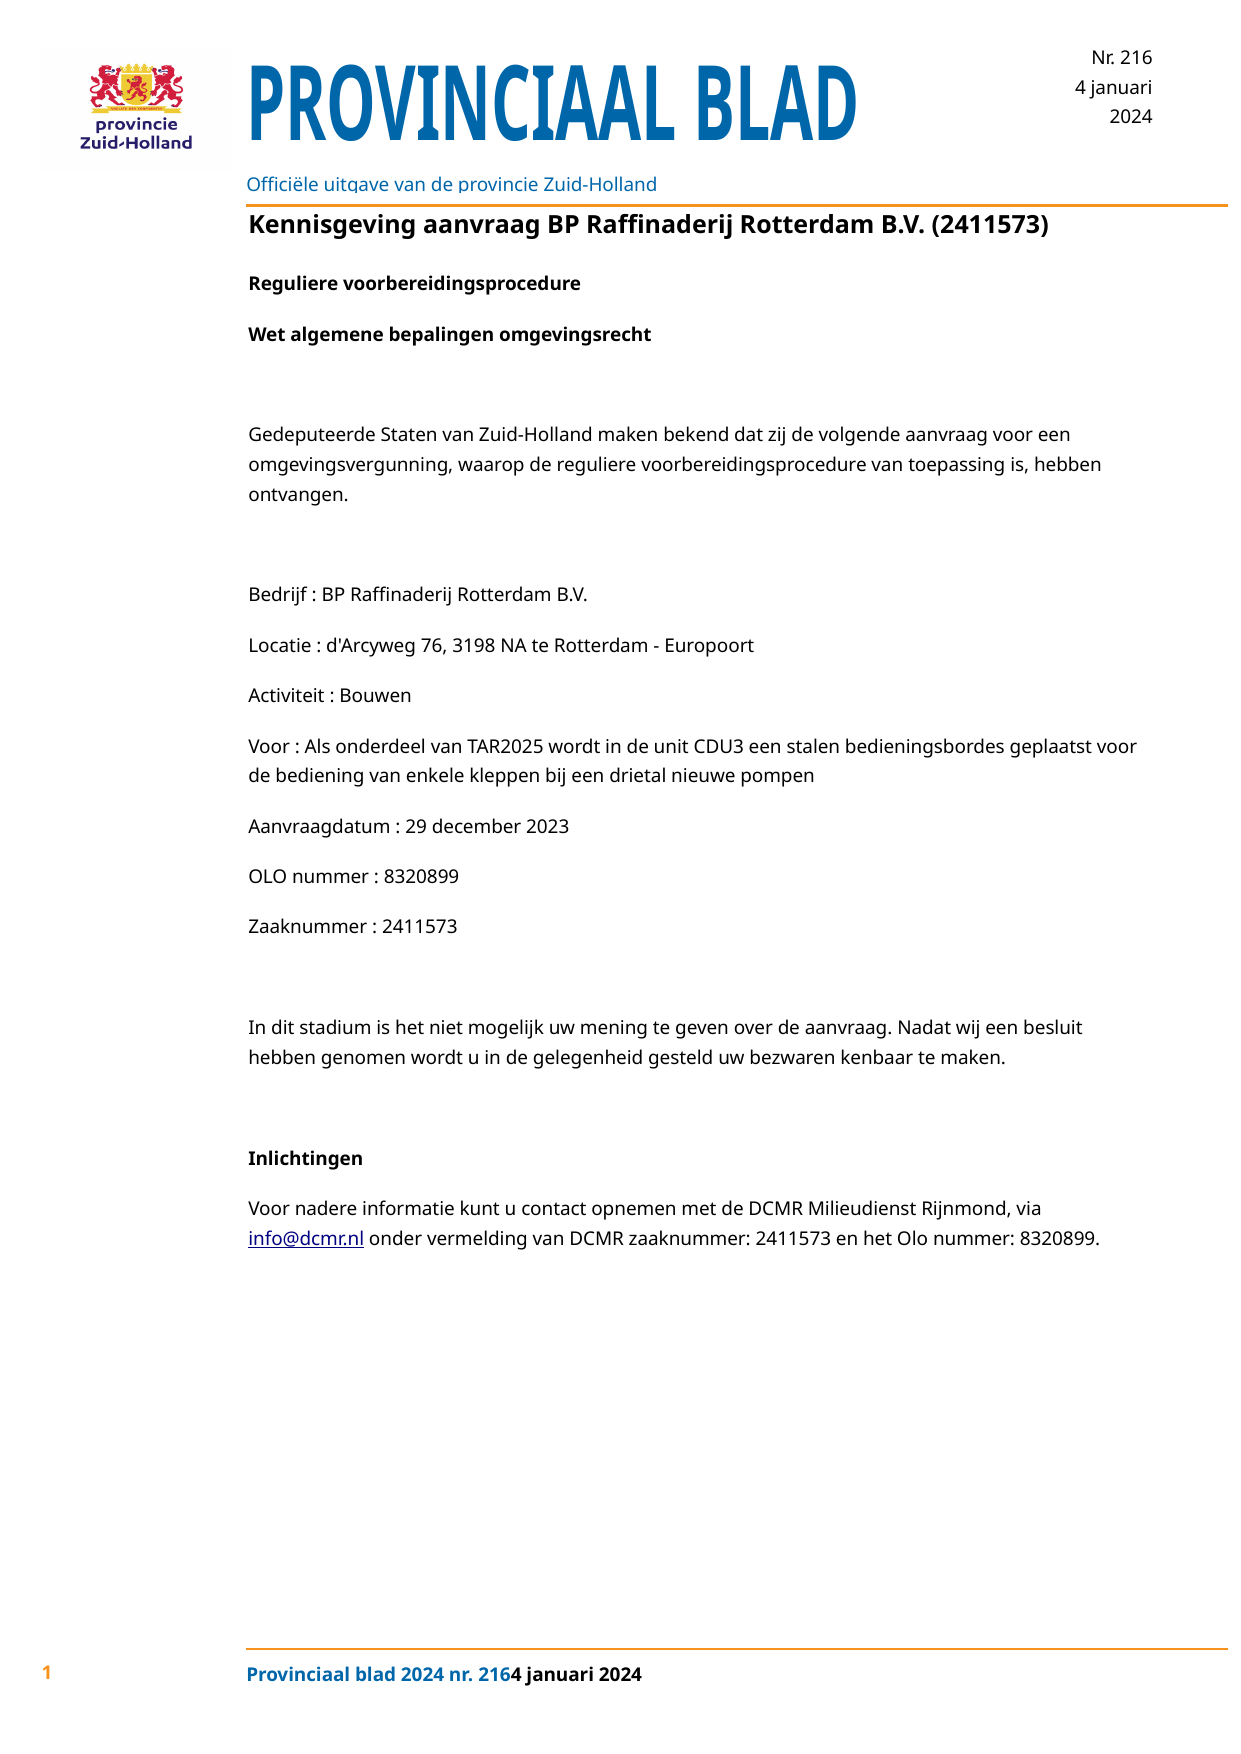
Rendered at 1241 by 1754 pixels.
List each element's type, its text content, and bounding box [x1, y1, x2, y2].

text Kennisgeving aanvraag BP Raffinaderij Rotterdam B.V. (2411573) [248, 207, 1152, 241]
text OLO nummer : 8320899 [248, 863, 1152, 889]
text Voor : Als onderdeel van TAR2025 wordt in de unit CDU3 een stalen bedieningsbordes geplaatst voor de bediening van enkele kleppen bij een drietal nieuwe pompen [248, 733, 1152, 788]
text Voor nadere informatie kunt u contact opnemen met de DCMR Milieudienst Rijnmond, via info@dcmr.nl onder vermelding van DCMR zaaknummer: 2411573 en het Olo nummer: 8320899. [248, 1195, 1152, 1251]
text Activiteit : Bouwen [248, 682, 1152, 708]
text Zaaknummer : 2411573 [248, 914, 1152, 939]
text Wet algemene bepalingen omgevingsrecht [248, 321, 1152, 346]
text Reguliere voorbereidingsprocedure [248, 270, 1152, 296]
text Inlichtingen [248, 1145, 1152, 1171]
text In dit stadium is het niet mogelijk uw mening te geven over de aanvraag. Nadat wij een besluit hebben genomen wordt u in de gelegenheid gesteld uw bezwaren kenbaar te maken. [248, 1014, 1152, 1070]
text Locatie : d'Arcyweg 76, 3198 NA te Rotterdam - Europoort [248, 632, 1152, 658]
text Bedrijf : BP Raffinaderij Rotterdam B.V. [248, 582, 1152, 607]
text Gedeputeerde Staten van Zuid-Holland maken bekend dat zij de volgende aanvraag voor een omgevingsvergunning, waarop de reguliere voorbereidingsprocedure van toepassing is, hebben ontvangen. [248, 422, 1152, 506]
text Aanvraagdatum : 29 december 2023 [248, 813, 1152, 838]
picture [41, 47, 231, 172]
